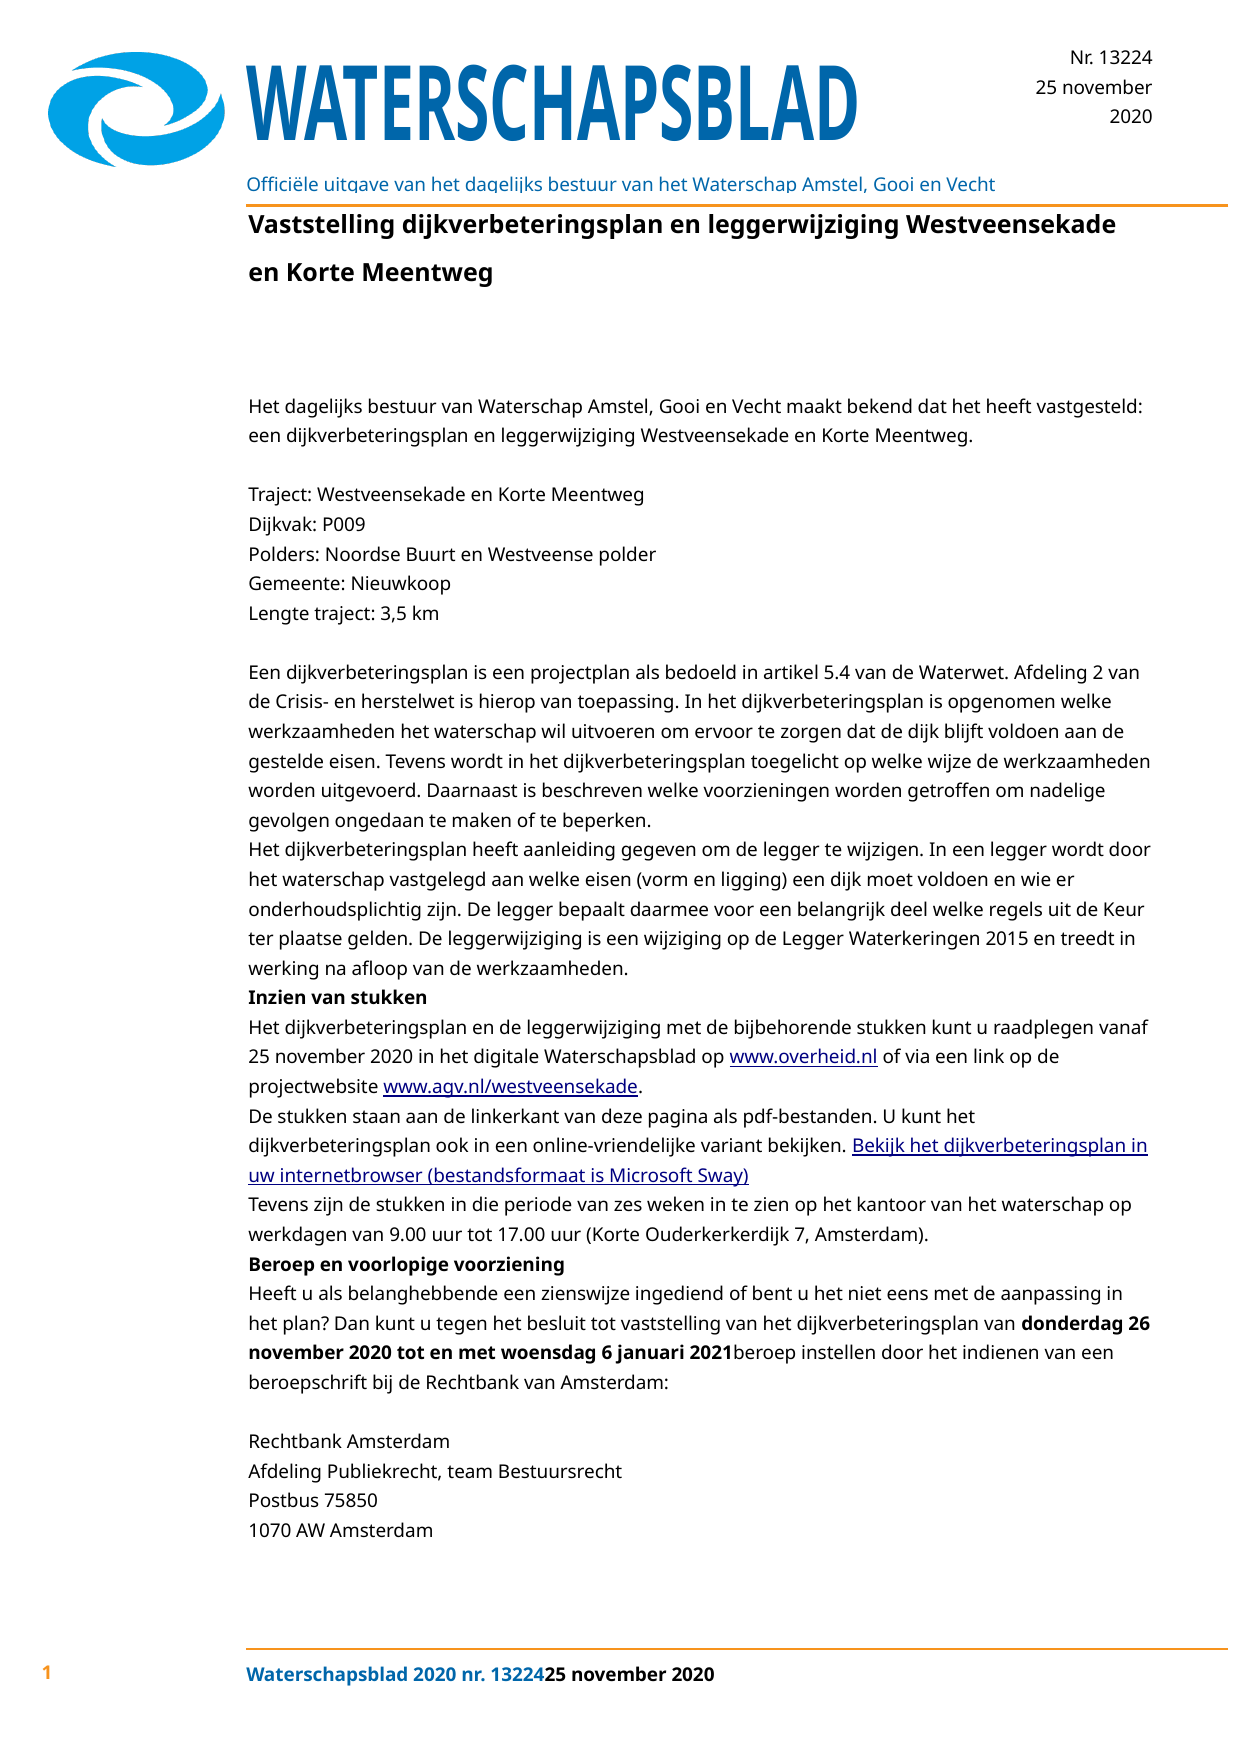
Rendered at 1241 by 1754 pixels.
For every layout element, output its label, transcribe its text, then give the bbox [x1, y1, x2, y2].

picture [41, 47, 231, 172]
text Een dijkverbeteringsplan is een projectplan als bedoeld in artikel 5.4 van de Waterwet. Afdeling 2 van de Crisis- en herstelwet is hierop van toepassing. In het dijkverbeteringsplan is opgenomen welke werkzaamheden het waterschap wil uitvoeren om ervoor te zorgen dat de dijk blijft voldoen aan de gestelde eisen. Tevens wordt in het dijkverbeteringsplan toegelicht op welke wijze de werkzaamheden worden uitgevoerd. Daarnaast is beschreven welke voorzieningen worden getroffen om nadelige gevolgen ongedaan te maken of te beperken. [248, 659, 1152, 833]
text Tevens zijn de stukken in die periode van zes weken in te zien op het kantoor van het waterschap op werkdagen van 9.00 uur tot 17.00 uur (Korte Ouderkerkerdijk 7, Amsterdam). [248, 1192, 1152, 1247]
text Dijkvak: P009 [248, 511, 1152, 537]
text Traject: Westveensekade en Korte Meentweg [248, 482, 1152, 507]
text Vaststelling dijkverbeteringsplan en leggerwijziging Westveensekade en Korte Meentweg [248, 207, 1152, 288]
text Rechtbank Amsterdam [248, 1428, 1152, 1454]
text Het dijkverbeteringsplan en de leggerwijziging met de bijbehorende stukken kunt u raadplegen vanaf 25 november 2020 in het digitale Waterschapsblad op www.overheid.nl of via een link op de projectwebsite www.agv.nl/westveensekade. [248, 1014, 1152, 1099]
text Postbus 75850 [248, 1487, 1152, 1513]
text Lengte traject: 3,5 km [248, 600, 1152, 626]
text Heeft u als belanghebbende een zienswijze ingediend of bent u het niet eens met de aanpassing in het plan? Dan kunt u tegen het besluit tot vaststelling van het dijkverbeteringsplan van donderdag 26 november 2020 tot en met woensdag 6 januari 2021beroep instellen door het indienen van een beroepschrift bij de Rechtbank van Amsterdam: [248, 1280, 1152, 1395]
text Polders: Noordse Buurt en Westveense polder [248, 541, 1152, 567]
text Inzien van stukken [248, 984, 1152, 1010]
text Gemeente: Nieuwkoop [248, 570, 1152, 596]
text 1070 AW Amsterdam [248, 1517, 1152, 1543]
text Afdeling Publiekrecht, team Bestuursrecht [248, 1458, 1152, 1484]
text Het dijkverbeteringsplan heeft aanleiding gegeven om de legger te wijzigen. In een legger wordt door het waterschap vastgelegd aan welke eisen (vorm en ligging) een dijk moet voldoen en wie er onderhoudsplichtig zijn. De legger bepaalt daarmee voor een belangrijk deel welke regels uit de Keur ter plaatse gelden. De leggerwijziging is een wijziging op de Legger Waterkeringen 2015 en treedt in werking na afloop van de werkzaamheden. [248, 837, 1152, 981]
text Het dagelijks bestuur van Waterschap Amstel, Gooi en Vecht maakt bekend dat het heeft vastgesteld: een dijkverbeteringsplan en leggerwijziging Westveensekade en Korte Meentweg. [248, 393, 1152, 448]
text De stukken staan aan de linkerkant van deze pagina als pdf-bestanden. U kunt het dijkverbeteringsplan ook in een online-vriendelijke variant bekijken. Bekijk het dijkverbeteringsplan in uw internetbrowser (bestandsformaat is Microsoft Sway) [248, 1103, 1152, 1188]
text Beroep en voorlopige voorziening [248, 1251, 1152, 1277]
